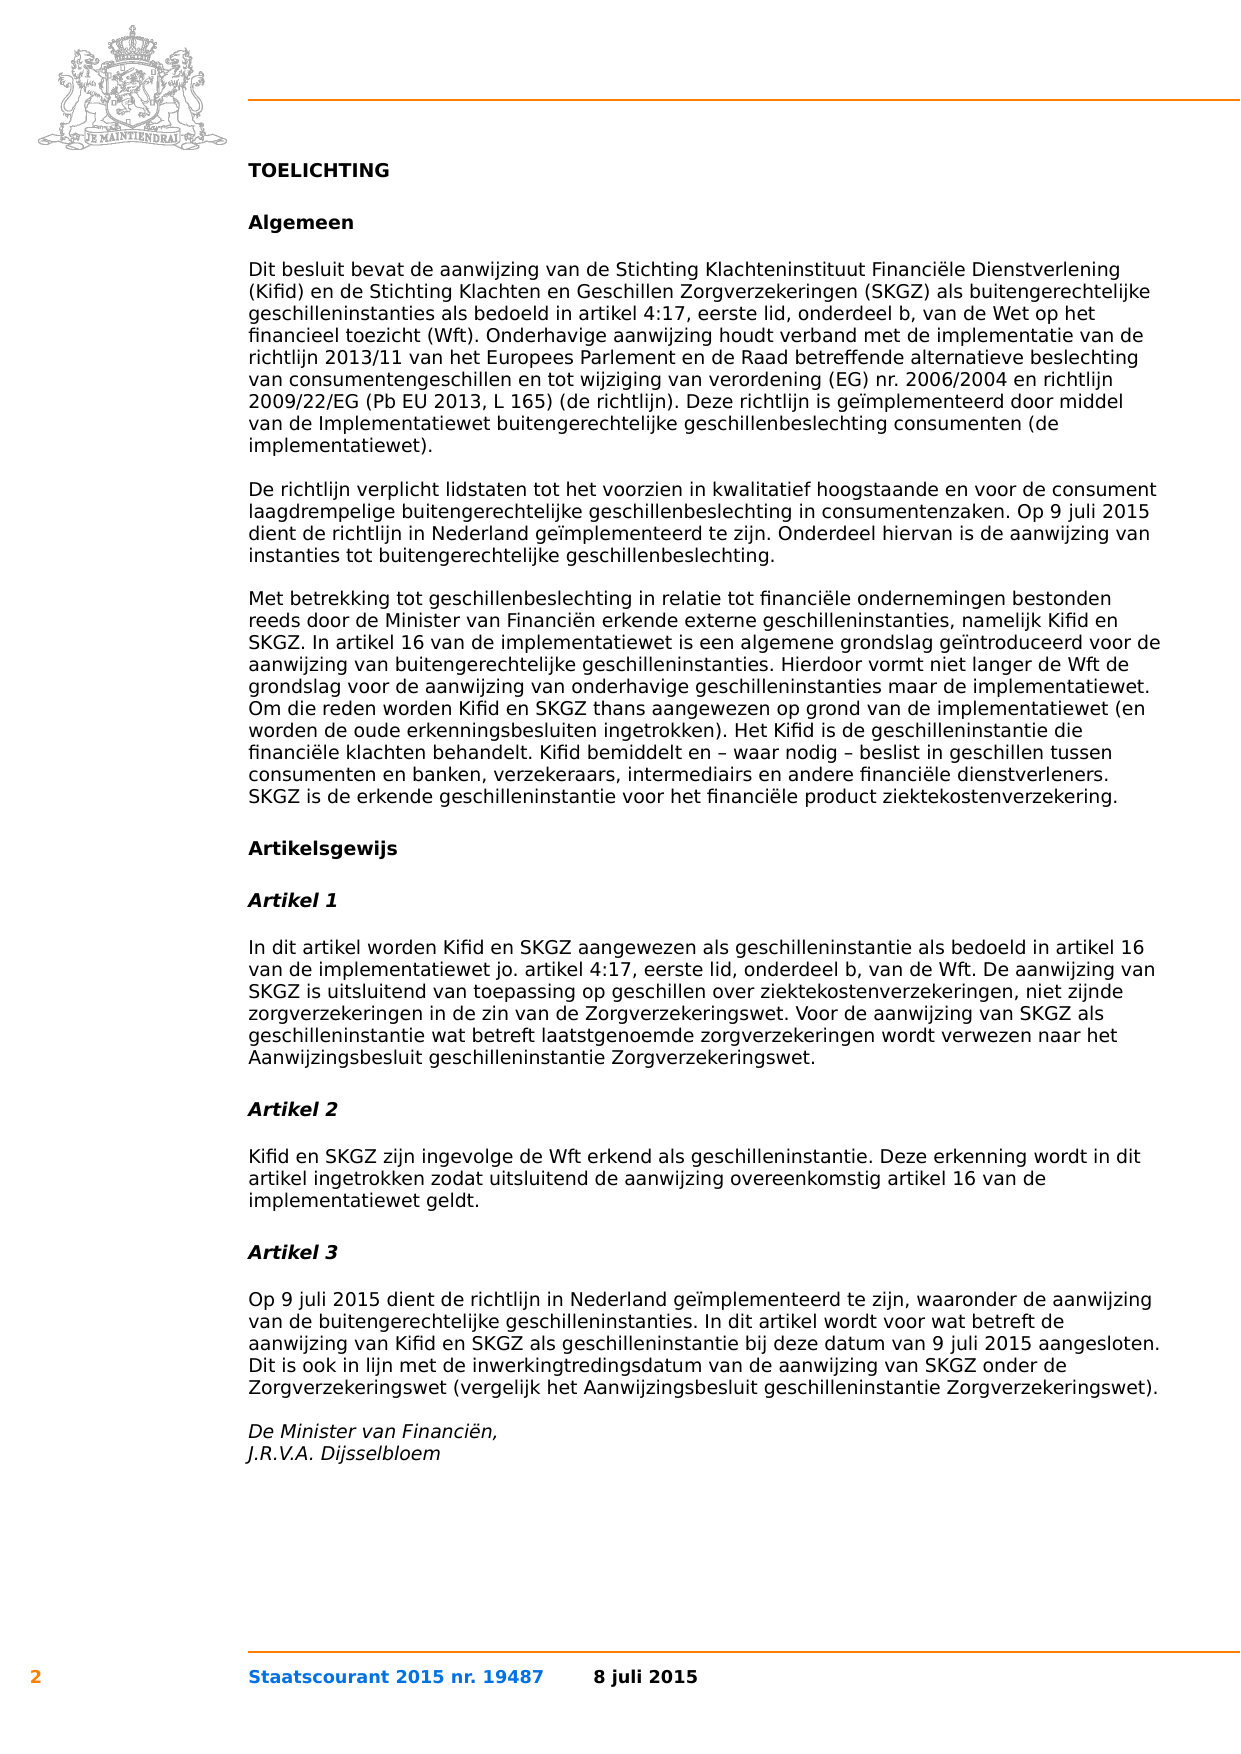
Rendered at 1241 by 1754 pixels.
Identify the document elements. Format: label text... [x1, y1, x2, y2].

subtitle TOELICHTING [248, 160, 1163, 182]
text Kifid en SKGZ zijn ingevolge de Wft erkend als geschilleninstantie. Deze erkenning wordt in dit artikel ingetrokken zodat uitsluitend de aanwijzing overeenkomstig artikel 16 van de implementatiewet geldt. [248, 1146, 1163, 1212]
text In dit artikel worden Kifid en SKGZ aangewezen als geschilleninstantie als bedoeld in artikel 16 van de implementatiewet jo. artikel 4:17, eerste lid, onderdeel b, van de Wft. De aanwijzing van SKGZ is uitsluitend van toepassing op geschillen over ziektekostenverzekeringen, niet zijnde zorgverzekeringen in de zin van de Zorgverzekeringswet. Voor de aanwijzing van SKGZ als geschilleninstantie wat betreft laatstgenoemde zorgverzekeringen wordt verwezen naar het Aanwijzingsbesluit geschilleninstantie Zorgverzekeringswet. [248, 937, 1163, 1069]
subtitle Artikel 2 [248, 1099, 1163, 1121]
subtitle Algemeen [248, 212, 1163, 234]
subtitle Artikel 1 [248, 890, 1163, 912]
text De richtlijn verplicht lidstaten tot het voorzien in kwalitatief hoogstaande en voor de consument laagdrempelige buitengerechtelijke geschillenbeslechting in consumentenzaken. Op 9 juli 2015 dient de richtlijn in Nederland geïmplementeerd te zijn. Onderdeel hiervan is de aanwijzing van instanties tot buitengerechtelijke geschillenbeslechting. [248, 478, 1163, 566]
text De Minister van Financiën, J.R.V.A. Dijsselbloem [248, 1421, 1163, 1464]
picture [38, 25, 227, 150]
subtitle Artikel 3 [248, 1242, 1163, 1264]
text Op 9 juli 2015 dient de richtlijn in Nederland geïmplementeerd te zijn, waaronder de aanwijzing van de buitengerechtelijke geschilleninstanties. In dit artikel wordt voor wat betreft de aanwijzing van Kifid en SKGZ als geschilleninstantie bij deze datum van 9 juli 2015 aangesloten. Dit is ook in lijn met de inwerkingtredingsdatum van de aanwijzing van SKGZ onder de Zorgverzekeringswet (vergelijk het Aanwijzingsbesluit geschilleninstantie Zorgverzekeringswet). [248, 1289, 1163, 1399]
text Met betrekking tot geschillenbeslechting in relatie tot financiële ondernemingen bestonden reeds door de Minister van Financiën erkende externe geschilleninstanties, namelijk Kifid en SKGZ. In artikel 16 van de implementatiewet is een algemene grondslag geïntroduceerd voor de aanwijzing van buitengerechtelijke geschilleninstanties. Hierdoor vormt niet langer de Wft de grondslag voor de aanwijzing van onderhavige geschilleninstanties maar de implementatiewet. Om die reden worden Kifid en SKGZ thans aangewezen op grond van de implementatiewet (en worden de oude erkenningsbesluiten ingetrokken). Het Kifid is de geschilleninstantie die financiële klachten behandelt. Kifid bemiddelt en – waar nodig – beslist in geschillen tussen consumenten en banken, verzekeraars, intermediairs en andere financiële dienstverleners. SKGZ is de erkende geschilleninstantie voor het financiële product ziektekostenverzekering. [248, 588, 1163, 808]
subtitle Artikelsgewijs [248, 838, 1163, 860]
text Dit besluit bevat de aanwijzing van de Stichting Klachteninstituut Financiële Dienstverlening (Kifid) en de Stichting Klachten en Geschillen Zorgverzekeringen (SKGZ) als buitengerechtelijke geschilleninstanties als bedoeld in artikel 4:17, eerste lid, onderdeel b, van de Wet op het financieel toezicht (Wft). Onderhavige aanwijzing houdt verband met de implementatie van de richtlijn 2013/11 van het Europees Parlement en de Raad betreffende alternatieve beslechting van consumentengeschillen en tot wijziging van verordening (EG) nr. 2006/2004 en richtlijn 2009/22/EG (Pb EU 2013, L 165) (de richtlijn). Deze richtlijn is geïmplementeerd door middel van de Implementatiewet buitengerechtelijke geschillenbeslechting consumenten (de implementatiewet). [248, 259, 1163, 457]
